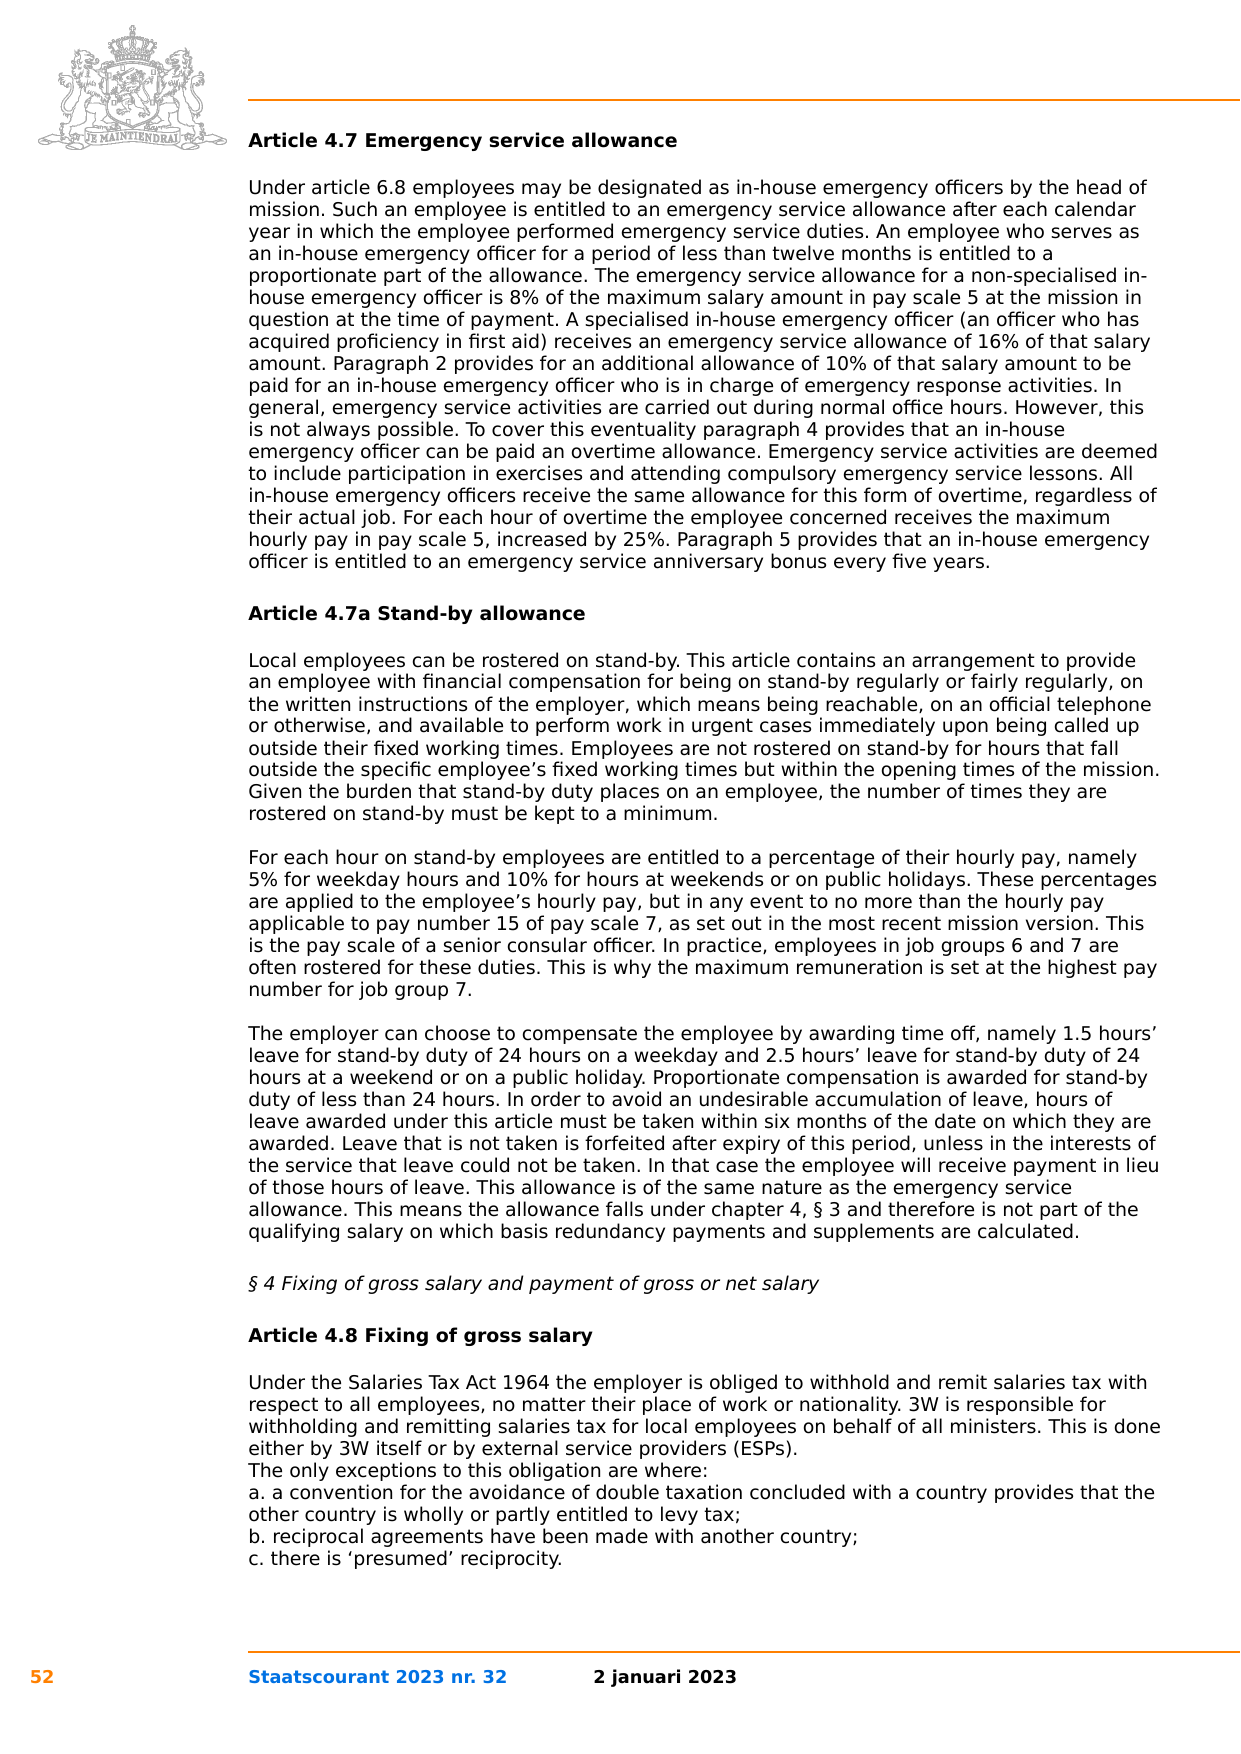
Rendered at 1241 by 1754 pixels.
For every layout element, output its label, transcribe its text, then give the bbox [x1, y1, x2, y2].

text The only exceptions to this obligation are where: [248, 1459, 1163, 1482]
text b. reciprocal agreements have been made with another country; [248, 1526, 1163, 1547]
subtitle Article 4.7a Stand-by allowance [248, 602, 1163, 624]
subtitle Article 4.7 Emergency service allowance [248, 130, 1163, 152]
text Local employees can be rostered on stand-by. This article contains an arrangement to provide an employee with financial compensation for being on stand-by regularly or fairly regularly, on the written instructions of the employer, which means being reachable, on an official telephone or otherwise, and available to perform work in urgent cases immediately upon being called up outside their fixed working times. Employees are not rostered on stand-by for hours that fall outside the specific employee’s fixed working times but within the opening times of the mission. Given the burden that stand-by duty places on an employee, the number of times they are rostered on stand-by must be kept to a minimum. [248, 649, 1163, 825]
subtitle Article 4.8 Fixing of gross salary [248, 1325, 1163, 1347]
picture [38, 25, 227, 150]
text Under article 6.8 employees may be designated as in-house emergency officers by the head of mission. Such an employee is entitled to an emergency service allowance after each calendar year in which the employee performed emergency service duties. An employee who serves as an in-house emergency officer for a period of less than twelve months is entitled to a proportionate part of the allowance. The emergency service allowance for a non-specialised in-house emergency officer is 8% of the maximum salary amount in pay scale 5 at the mission in question at the time of payment. A specialised in-house emergency officer (an officer who has acquired proficiency in first aid) receives an emergency service allowance of 16% of that salary amount. Paragraph 2 provides for an additional allowance of 10% of that salary amount to be paid for an in-house emergency officer who is in charge of emergency response activities. In general, emergency service activities are carried out during normal office hours. However, this is not always possible. To cover this eventuality paragraph 4 provides that an in-house emergency officer can be paid an overtime allowance. Emergency service activities are deemed to include participation in exercises and attending compulsory emergency service lessons. All in-house emergency officers receive the same allowance for this form of overtime, regardless of their actual job. For each hour of overtime the employee concerned receives the maximum hourly pay in pay scale 5, increased by 25%. Paragraph 5 provides that an in-house emergency officer is entitled to an emergency service anniversary bonus every five years. [248, 177, 1163, 572]
text a. a convention for the avoidance of double taxation concluded with a country provides that the other country is wholly or partly entitled to levy tax; [248, 1482, 1163, 1526]
text For each hour on stand-by employees are entitled to a percentage of their hourly pay, namely 5% for weekday hours and 10% for hours at weekends or on public holidays. These percentages are applied to the employee’s hourly pay, but in any event to no more than the hourly pay applicable to pay number 15 of pay scale 7, as set out in the most recent mission version. This is the pay scale of a senior consular officer. In practice, employees in job groups 6 and 7 are often rostered for these duties. This is why the maximum remuneration is set at the highest pay number for job group 7. [248, 847, 1163, 1001]
text Under the Salaries Tax Act 1964 the employer is obliged to withhold and remit salaries tax with respect to all employees, no matter their place of work or nationality. 3W is responsible for withholding and remitting salaries tax for local employees on behalf of all ministers. This is done either by 3W itself or by external service providers (ESPs). [248, 1372, 1163, 1459]
subtitle § 4 Fixing of gross salary and payment of gross or net salary [248, 1273, 1163, 1295]
text The employer can choose to compensate the employee by awarding time off, namely 1.5 hours’ leave for stand-by duty of 24 hours on a weekday and 2.5 hours’ leave for stand-by duty of 24 hours at a weekend or on a public holiday. Proportionate compensation is awarded for stand-by duty of less than 24 hours. In order to avoid an undesirable accumulation of leave, hours of leave awarded under this article must be taken within six months of the date on which they are awarded. Leave that is not taken is forfeited after expiry of this period, unless in the interests of the service that leave could not be taken. In that case the employee will receive payment in lieu of those hours of leave. This allowance is of the same nature as the emergency service allowance. This means the allowance falls under chapter 4, § 3 and therefore is not part of the qualifying salary on which basis redundancy payments and supplements are calculated. [248, 1023, 1163, 1243]
text c. there is ‘presumed’ reciprocity. [248, 1547, 1163, 1569]
